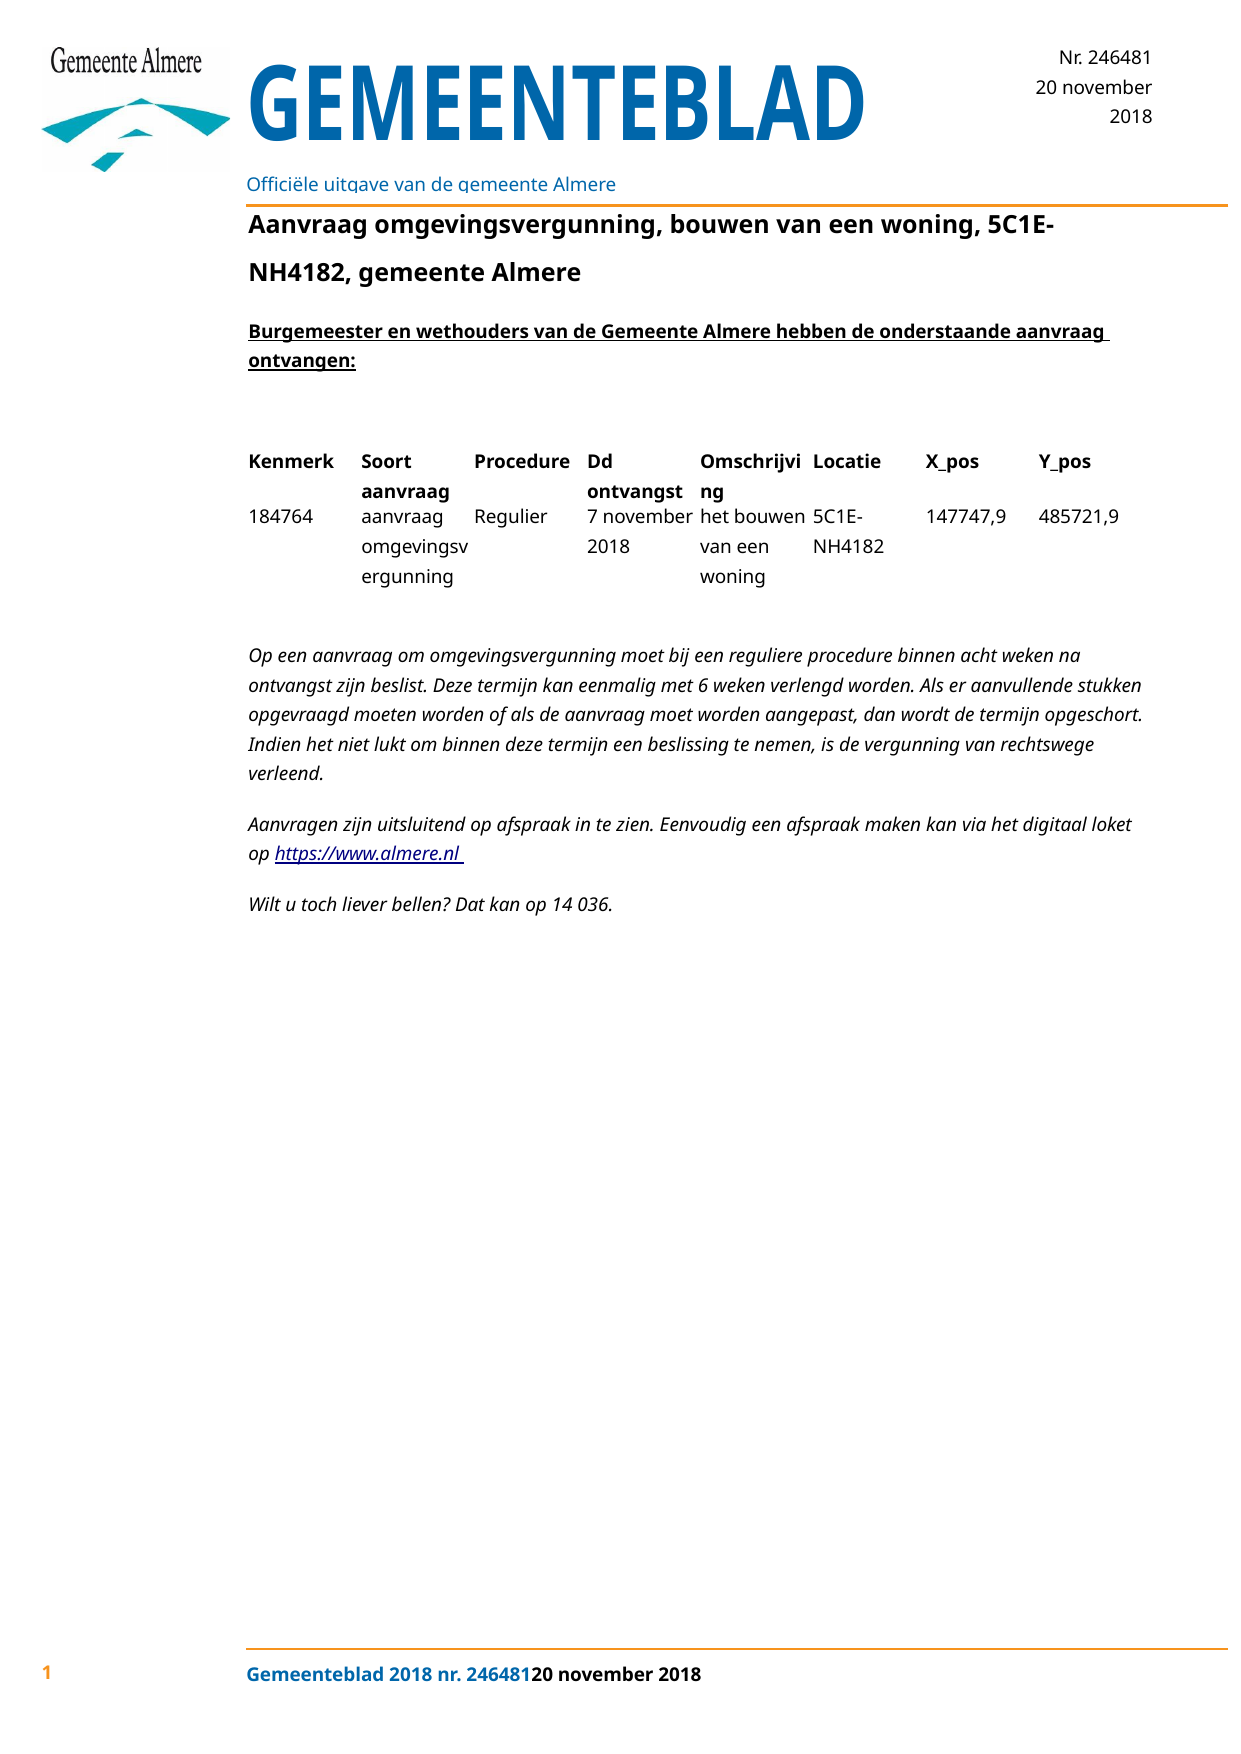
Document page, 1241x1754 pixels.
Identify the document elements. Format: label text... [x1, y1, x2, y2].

table_header Soort aanvraag [361, 449, 474, 504]
text Op een aanvraag om omgevingsvergunning moet bij een reguliere procedure binnen acht weken na ontvangst zijn beslist. Deze termijn kan eenmalig met 6 weken verlengd worden. Als er aanvullende stukken opgevraagd moeten worden of als de aanvraag moet worden aangepast, dan wordt de termijn opgeschort. Indien het niet lukt om binnen deze termijn een beslissing te nemen, is de vergunning van rechtswege verleend. [248, 642, 1152, 786]
table_header X_pos [926, 449, 1038, 504]
table_header Kenmerk [248, 449, 361, 504]
table_cell Regulier [474, 504, 587, 589]
table_header Locatie [813, 449, 926, 504]
text Aanvraag omgevingsvergunning, bouwen van een woning, 5C1E-NH4182, gemeente Almere [248, 207, 1152, 288]
table_header Procedure [474, 449, 587, 504]
table_cell 485721,9 [1039, 504, 1152, 589]
table_cell 5C1E-NH4182 [813, 504, 926, 589]
picture [41, 47, 231, 172]
table_cell 147747,9 [926, 504, 1038, 589]
table_cell 184764 [248, 504, 361, 589]
table_header Omschrijving [700, 449, 813, 504]
table_cell het bouwen van een woning [700, 504, 813, 589]
text Burgemeester en wethouders van de Gemeente Almere hebben de onderstaande aanvraag ontvangen: [248, 318, 1152, 373]
table_cell 7 november 2018 [587, 504, 700, 589]
table_cell aanvraag omgevingsvergunning [361, 504, 474, 589]
table_header Y_pos [1039, 449, 1152, 504]
text Wilt u toch liever bellen? Dat kan op 14 036. [248, 891, 1152, 917]
table_header Dd ontvangst [587, 449, 700, 504]
text Aanvragen zijn uitsluitend op afspraak in te zien. Eenvoudig een afspraak maken kan via het digitaal loket op https://www.almere.nl [248, 811, 1152, 866]
